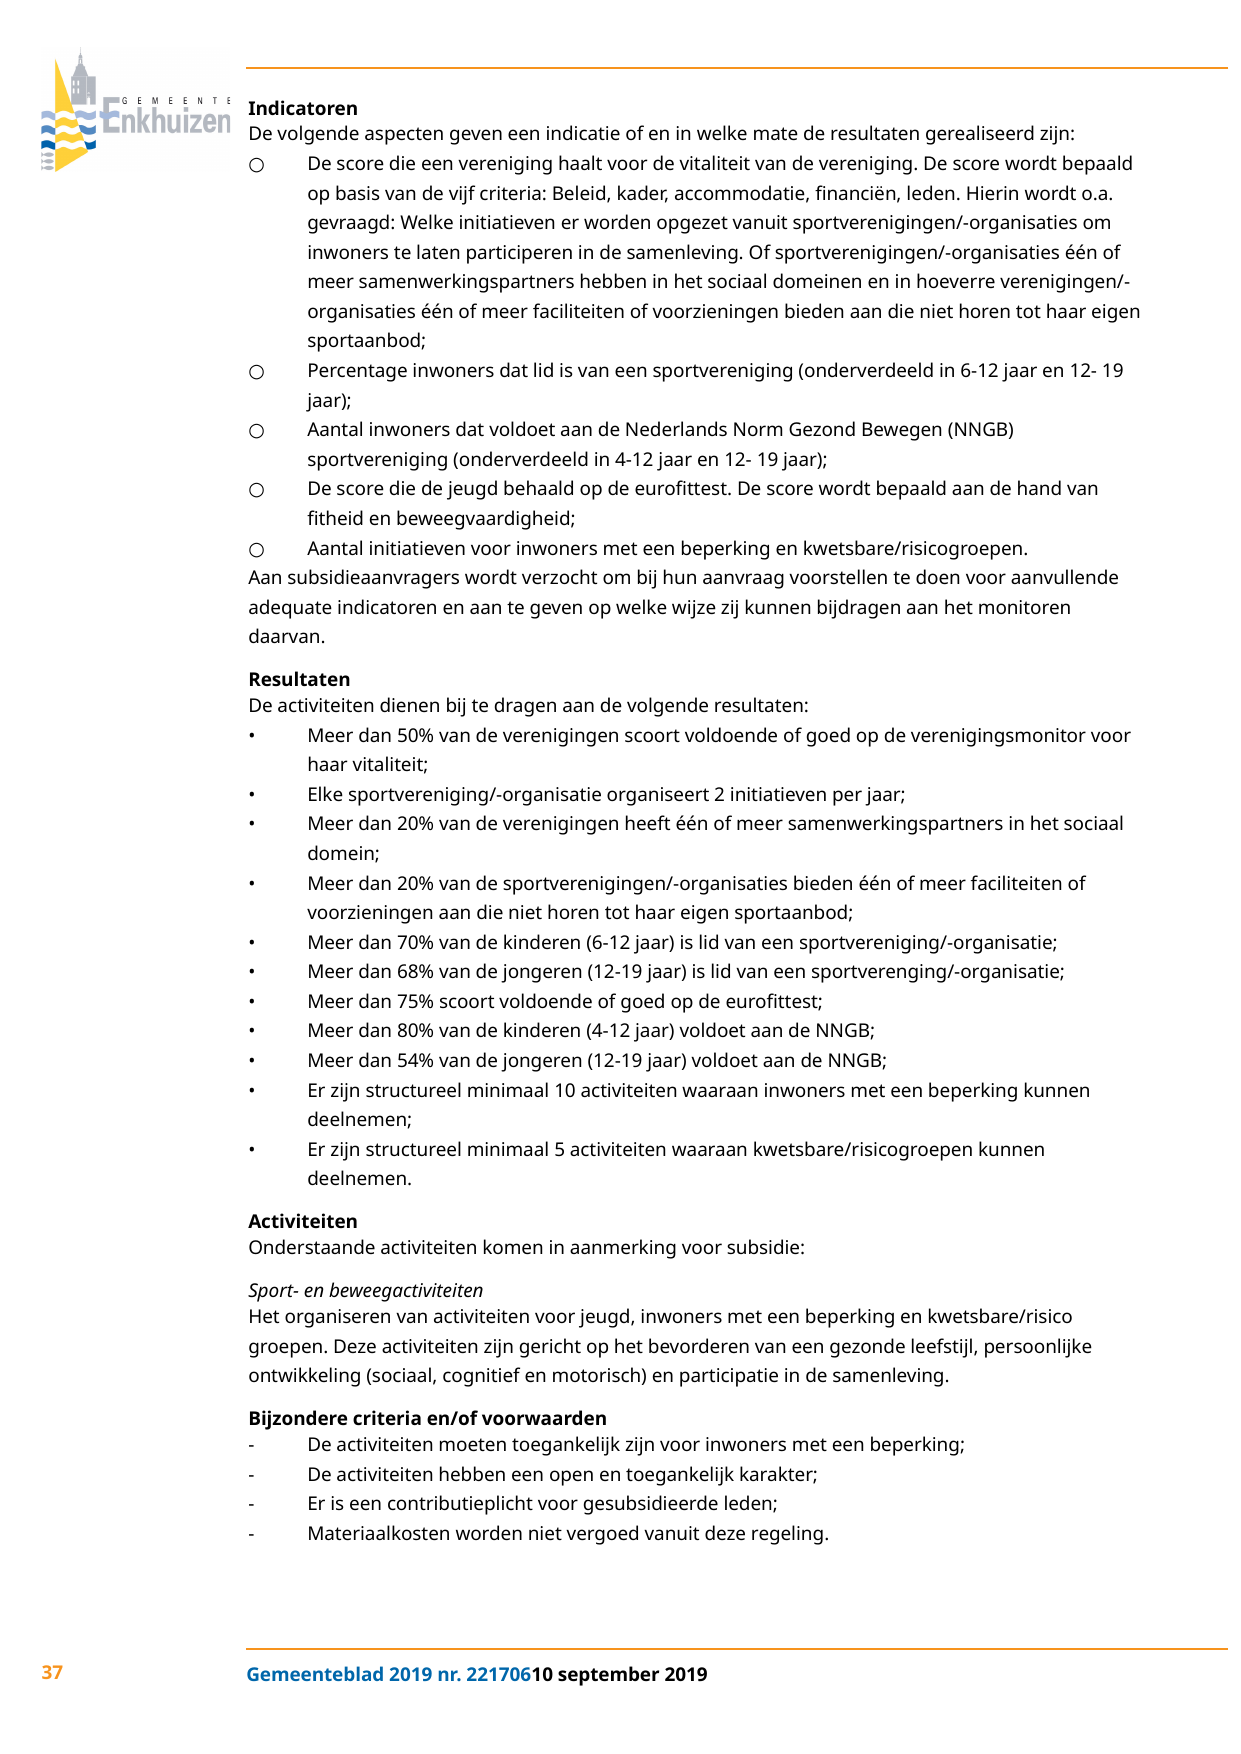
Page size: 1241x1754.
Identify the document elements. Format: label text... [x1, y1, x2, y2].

text Bijzondere criteria en/of voorwaarden [248, 1406, 1152, 1431]
list De score die de jeugd behaald op de eurofittest. De score wordt bepaald aan de hand van fitheid en beweegvaardigheid; [248, 476, 1152, 531]
list Meer dan 54% van de jongeren (12-19 jaar) voldoet aan de NNGB; [248, 1047, 1152, 1073]
list Meer dan 20% van de verenigingen heeft één of meer samenwerkingspartners in het sociaal domein; [248, 811, 1152, 866]
list Meer dan 70% van de kinderen (6-12 jaar) is lid van een sportvereniging/-organisatie; [248, 929, 1152, 955]
text Het organiseren van activiteiten voor jeugd, inwoners met een beperking en kwetsbare/risico groepen. Deze activiteiten zijn gericht op het bevorderen van een gezonde leefstijl, persoonlijke ontwikkeling (sociaal, cognitief en motorisch) en participatie in de samenleving. [248, 1303, 1152, 1388]
list Meer dan 20% van de sportverenigingen/-organisaties bieden één of meer faciliteiten of voorzieningen aan die niet horen tot haar eigen sportaanbod; [248, 870, 1152, 925]
list De score die een vereniging haalt voor de vitaliteit van de vereniging. De score wordt bepaald op basis van de vijf criteria: Beleid, kader, accommodatie, financiën, leden. Hierin wordt o.a. gevraagd: Welke initiatieven er worden opgezet vanuit sportverenigingen/-organisaties om inwoners te laten participeren in de samenleving. Of sportverenigingen/-organisaties één of meer samenwerkingspartners hebben in het sociaal domeinen en in hoeverre verenigingen/-organisaties één of meer faciliteiten of voorzieningen bieden aan die niet horen tot haar eigen sportaanbod; [248, 150, 1152, 353]
list Meer dan 68% van de jongeren (12-19 jaar) is lid van een sportverenging/-organisatie; [248, 958, 1152, 984]
list Meer dan 50% van de verenigingen scoort voldoende of goed op de verenigingsmonitor voor haar vitaliteit; [248, 722, 1152, 777]
list Er is een contributieplicht voor gesubsidieerde leden; [248, 1491, 1152, 1516]
text De activiteiten dienen bij te dragen aan de volgende resultaten: [248, 692, 1152, 718]
list Percentage inwoners dat lid is van een sportvereniging (onderverdeeld in 6-12 jaar en 12- 19 jaar); [248, 357, 1152, 412]
list Meer dan 80% van de kinderen (4-12 jaar) voldoet aan de NNGB; [248, 1018, 1152, 1043]
list Er zijn structureel minimaal 10 activiteiten waaraan inwoners met een beperking kunnen deelnemen; [248, 1077, 1152, 1132]
list Meer dan 75% scoort voldoende of goed op de eurofittest; [248, 988, 1152, 1014]
text Sport- en beweegactiviteiten [248, 1278, 1152, 1303]
list De activiteiten moeten toegankelijk zijn voor inwoners met een beperking; [248, 1431, 1152, 1457]
text Aan subsidieaanvragers wordt verzocht om bij hun aanvraag voorstellen te doen voor aanvullende adequate indicatoren en aan te geven op welke wijze zij kunnen bijdragen aan het monitoren daarvan. [248, 564, 1152, 649]
list Er zijn structureel minimaal 5 activiteiten waaraan kwetsbare/risicogroepen kunnen deelnemen. [248, 1136, 1152, 1191]
picture [41, 47, 231, 172]
text Indicatoren [248, 95, 1152, 121]
list Elke sportvereniging/-organisatie organiseert 2 initiatieven per jaar; [248, 781, 1152, 807]
list Aantal initiatieven voor inwoners met een beperking en kwetsbare/risicogroepen. [248, 535, 1152, 560]
text De volgende aspecten geven een indicatie of en in welke mate de resultaten gerealiseerd zijn: [248, 121, 1152, 146]
list Materiaalkosten worden niet vergoed vanuit deze regeling. [248, 1520, 1152, 1546]
text Activiteiten [248, 1209, 1152, 1234]
list De activiteiten hebben een open en toegankelijk karakter; [248, 1461, 1152, 1487]
text Onderstaande activiteiten komen in aanmerking voor subsidie: [248, 1234, 1152, 1260]
text Resultaten [248, 667, 1152, 692]
list Aantal inwoners dat voldoet aan de Nederlands Norm Gezond Bewegen (NNGB) sportvereniging (onderverdeeld in 4-12 jaar en 12- 19 jaar); [248, 416, 1152, 472]
